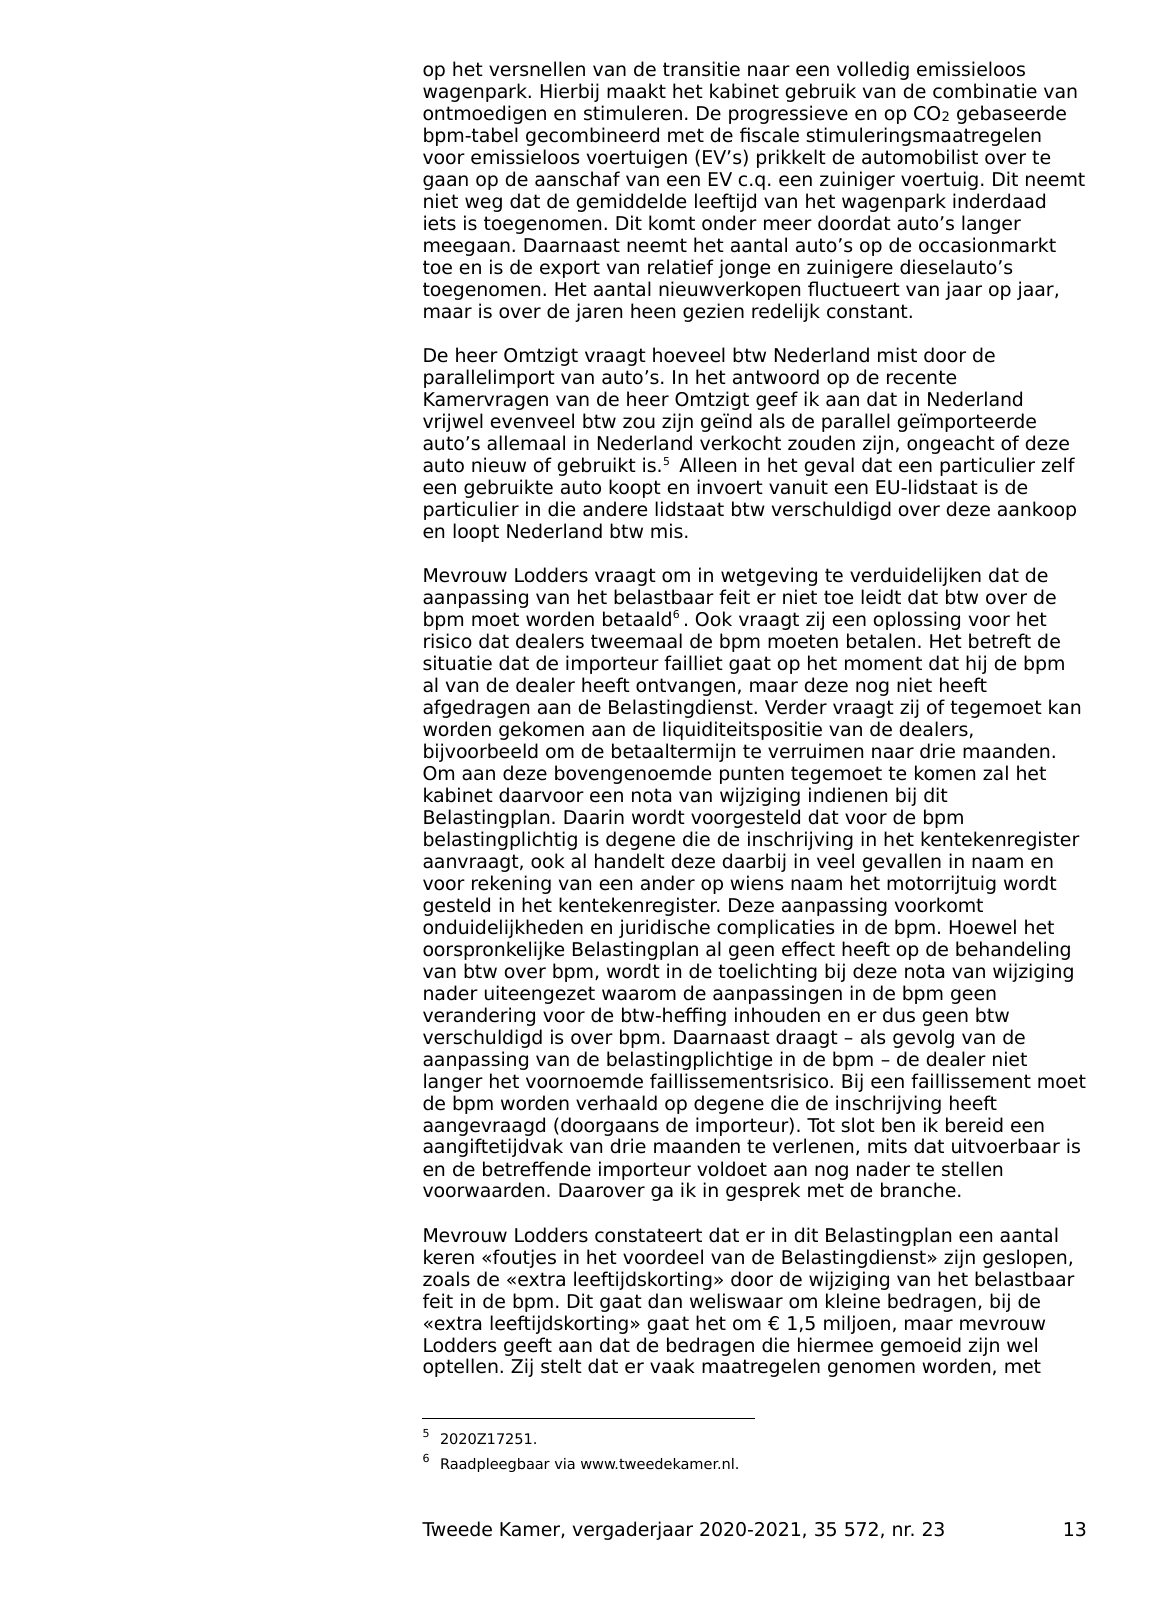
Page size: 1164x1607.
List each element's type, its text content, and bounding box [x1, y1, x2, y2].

text Mevrouw Lodders vraagt om in wetgeving te verduidelijken dat de aanpassing van het belastbaar feit er niet toe leidt dat btw over de bpm moet worden betaald. Ook vraagt zij een oplossing voor het risico dat dealers tweemaal de bpm moeten betalen. Het betreft de situatie dat de importeur failliet gaat op het moment dat hij de bpm al van de dealer heeft ontvangen, maar deze nog niet heeft afgedragen aan de Belastingdienst. Verder vraagt zij of tegemoet kan worden gekomen aan de liquiditeitspositie van de dealers, bijvoorbeeld om de betaaltermijn te verruimen naar drie maanden. Om aan deze bovengenoemde punten tegemoet te komen zal het kabinet daarvoor een nota van wijziging indienen bij dit Belastingplan. Daarin wordt voorgesteld dat voor de bpm belastingplichtig is degene die de inschrijving in het kentekenregister aanvraagt, ook al handelt deze daarbij in veel gevallen in naam en voor rekening van een ander op wiens naam het motorrijtuig wordt gesteld in het kentekenregister. Deze aanpassing voorkomt onduidelijkheden en juridische complicaties in de bpm. Hoewel het oorspronkelijke Belastingplan al geen effect heeft op de behandeling van btw over bpm, wordt in de toelichting bij deze nota van wijziging nader uiteengezet waarom de aanpassingen in de bpm geen verandering voor de btw-heffing inhouden en er dus geen btw verschuldigd is over bpm. Daarnaast draagt – als gevolg van de aanpassing van de belastingplichtige in de bpm – de dealer niet langer het voornoemde faillissementsrisico. Bij een faillissement moet de bpm worden verhaald op degene die de inschrijving heeft aangevraagd (doorgaans de importeur). Tot slot ben ik bereid een aangiftetijdvak van drie maanden te verlenen, mits dat uitvoerbaar is en de betreffende importeur voldoet aan nog nader te stellen voorwaarden. Daarover ga ik in gesprek met de branche. [422, 565, 1087, 1202]
text De heer Omtzigt vraagt hoeveel btw Nederland mist door de parallelimport van auto’s. In het antwoord op de recente Kamervragen van de heer Omtzigt geef ik aan dat in Nederland vrijwel evenveel btw zou zijn geïnd als de parallel geïmporteerde auto’s allemaal in Nederland verkocht zouden zijn, ongeacht of deze auto nieuw of gebruikt is. Alleen in het geval dat een particulier zelf een gebruikte auto koopt en invoert vanuit een EU-lidstaat is de particulier in die andere lidstaat btw verschuldigd over deze aankoop en loopt Nederland btw mis. [422, 345, 1087, 543]
text op het versnellen van de transitie naar een volledig emissieloos wagenpark. Hierbij maakt het kabinet gebruik van de combinatie van ontmoedigen en stimuleren. De progressieve en op CO2 gebaseerde bpm-tabel gecombineerd met de fiscale stimuleringsmaatregelen voor emissieloos voertuigen (EV’s) prikkelt de automobilist over te gaan op de aanschaf van een EV c.q. een zuiniger voertuig. Dit neemt niet weg dat de gemiddelde leeftijd van het wagenpark inderdaad iets is toegenomen. Dit komt onder meer doordat auto’s langer meegaan. Daarnaast neemt het aantal auto’s op de occasionmarkt toe en is de export van relatief jonge en zuinigere dieselauto’s toegenomen. Het aantal nieuwverkopen fluctueert van jaar op jaar, maar is over de jaren heen gezien redelijk constant. [422, 59, 1087, 323]
text Raadpleegbaar via www.tweedekamer.nl. [422, 1452, 1087, 1474]
text Mevrouw Lodders constateert dat er in dit Belastingplan een aantal keren «foutjes in het voordeel van de Belastingdienst» zijn geslopen, zoals de «extra leeftijdskorting» door de wijziging van het belastbaar feit in de bpm. Dit gaat dan weliswaar om kleine bedragen, bij de «extra leeftijdskorting» gaat het om € 1,5 miljoen, maar mevrouw Lodders geeft aan dat de bedragen die hiermee gemoeid zijn wel optellen. Zij stelt dat er vaak maatregelen genomen worden, met [422, 1224, 1087, 1378]
text 2020Z17251. [422, 1427, 1087, 1449]
